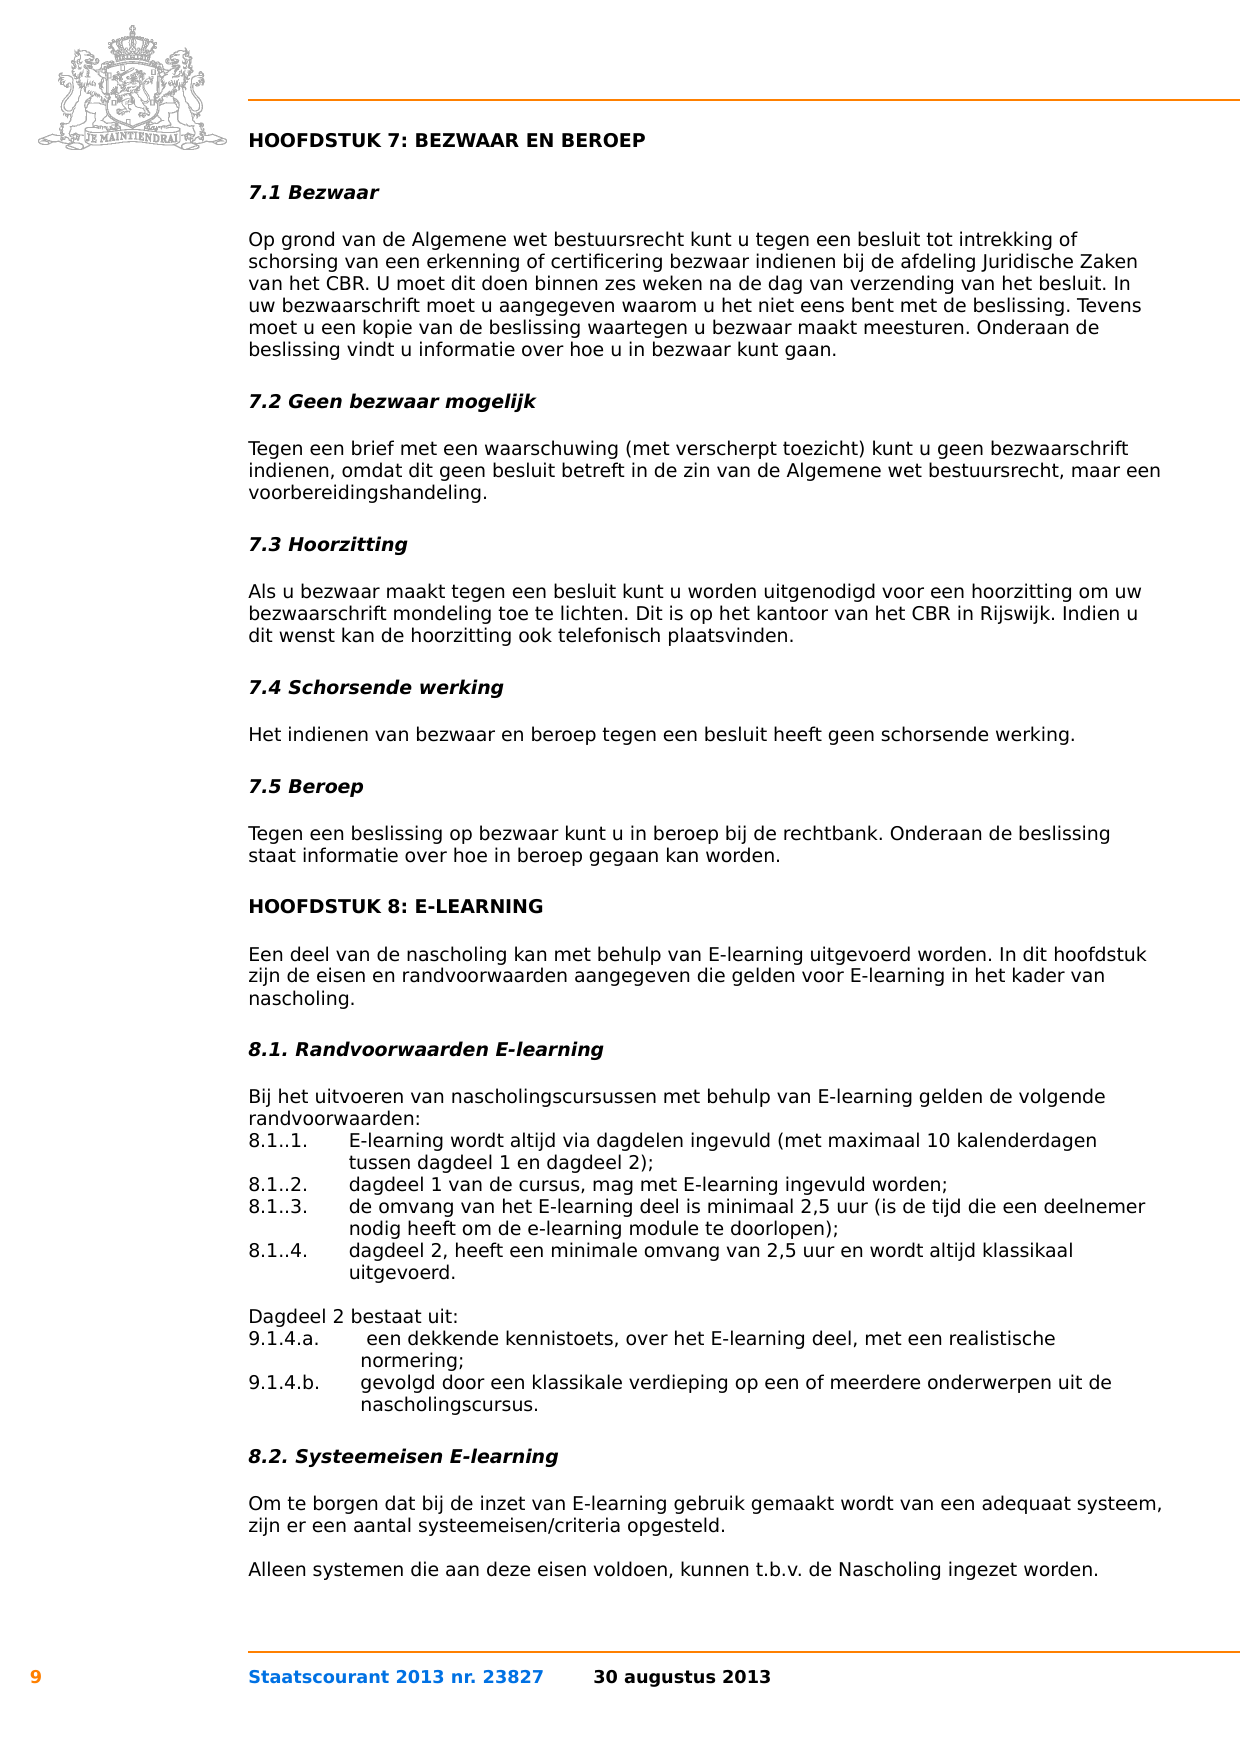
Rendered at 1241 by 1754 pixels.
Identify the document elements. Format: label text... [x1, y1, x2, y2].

text Als u bezwaar maakt tegen een besluit kunt u worden uitgenodigd voor een hoorzitting om uw bezwaarschrift mondeling toe te lichten. Dit is op het kantoor van het CBR in Rijswijk. Indien u dit wenst kan de hoorzitting ook telefonisch plaatsvinden. [248, 581, 1163, 647]
subtitle 7.1 Bezwaar [248, 182, 1163, 204]
subtitle 7.3 Hoorzitting [248, 534, 1163, 556]
subtitle 7.5 Beroep [248, 776, 1163, 797]
subtitle HOOFDSTUK 8: E-LEARNING [248, 896, 1163, 918]
text 9.1.4.b. gevolgd door een klassikale verdieping op een of meerdere onderwerpen uit de nascholingscursus. [248, 1372, 1163, 1416]
text 8.1..2. dagdeel 1 van de cursus, mag met E-learning ingevuld worden; [248, 1174, 1163, 1196]
text Bij het uitvoeren van nascholingscursussen met behulp van E-learning gelden de volgende randvoorwaarden: [248, 1086, 1163, 1130]
subtitle 7.4 Schorsende werking [248, 677, 1163, 698]
text 8.1..3. de omvang van het E-learning deel is minimaal 2,5 uur (is de tijd die een deelnemer nodig heeft om de e-learning module te doorlopen); [248, 1196, 1163, 1240]
text Tegen een beslissing op bezwaar kunt u in beroep bij de rechtbank. Onderaan de beslissing staat informatie over hoe in beroep gegaan kan worden. [248, 822, 1163, 866]
text Alleen systemen die aan deze eisen voldoen, kunnen t.b.v. de Nascholing ingezet worden. [248, 1559, 1163, 1581]
text Het indienen van bezwaar en beroep tegen een besluit heeft geen schorsende werking. [248, 723, 1163, 746]
text Een deel van de nascholing kan met behulp van E-learning uitgevoerd worden. In dit hoofdstuk zijn de eisen en randvoorwaarden aangegeven die gelden voor E-learning in het kader van nascholing. [248, 943, 1163, 1009]
subtitle HOOFDSTUK 7: BEZWAAR EN BEROEP [248, 130, 1163, 152]
picture [38, 25, 227, 150]
text Tegen een brief met een waarschuwing (met verscherpt toezicht) kunt u geen bezwaarschrift indienen, omdat dit geen besluit betreft in de zin van de Algemene wet bestuursrecht, maar een voorbereidingshandeling. [248, 438, 1163, 504]
text Op grond van de Algemene wet bestuursrecht kunt u tegen een besluit tot intrekking of schorsing van een erkenning of certificering bezwaar indienen bij de afdeling Juridische Zaken van het CBR. U moet dit doen binnen zes weken na de dag van verzending van het besluit. In uw bezwaarschrift moet u aangegeven waarom u het niet eens bent met de beslissing. Tevens moet u een kopie van de beslissing waartegen u bezwaar maakt meesturen. Onderaan de beslissing vindt u informatie over hoe u in bezwaar kunt gaan. [248, 229, 1163, 361]
text 8.1..4. dagdeel 2, heeft een minimale omvang van 2,5 uur en wordt altijd klassikaal uitgevoerd. [248, 1240, 1163, 1284]
subtitle 8.1. Randvoorwaarden E-learning [248, 1039, 1163, 1061]
text Om te borgen dat bij de inzet van E-learning gebruik gemaakt wordt van een adequaat systeem, zijn er een aantal systeemeisen/criteria opgesteld. [248, 1493, 1163, 1537]
text 9.1.4.a. een dekkende kennistoets, over het E-learning deel, met een realistische normering; [248, 1328, 1163, 1372]
subtitle 8.2. Systeemeisen E-learning [248, 1446, 1163, 1468]
text Dagdeel 2 bestaat uit: [248, 1306, 1163, 1328]
subtitle 7.2 Geen bezwaar mogelijk [248, 391, 1163, 413]
text 8.1..1. E-learning wordt altijd via dagdelen ingevuld (met maximaal 10 kalenderdagen tussen dagdeel 1 en dagdeel 2); [248, 1130, 1163, 1174]
